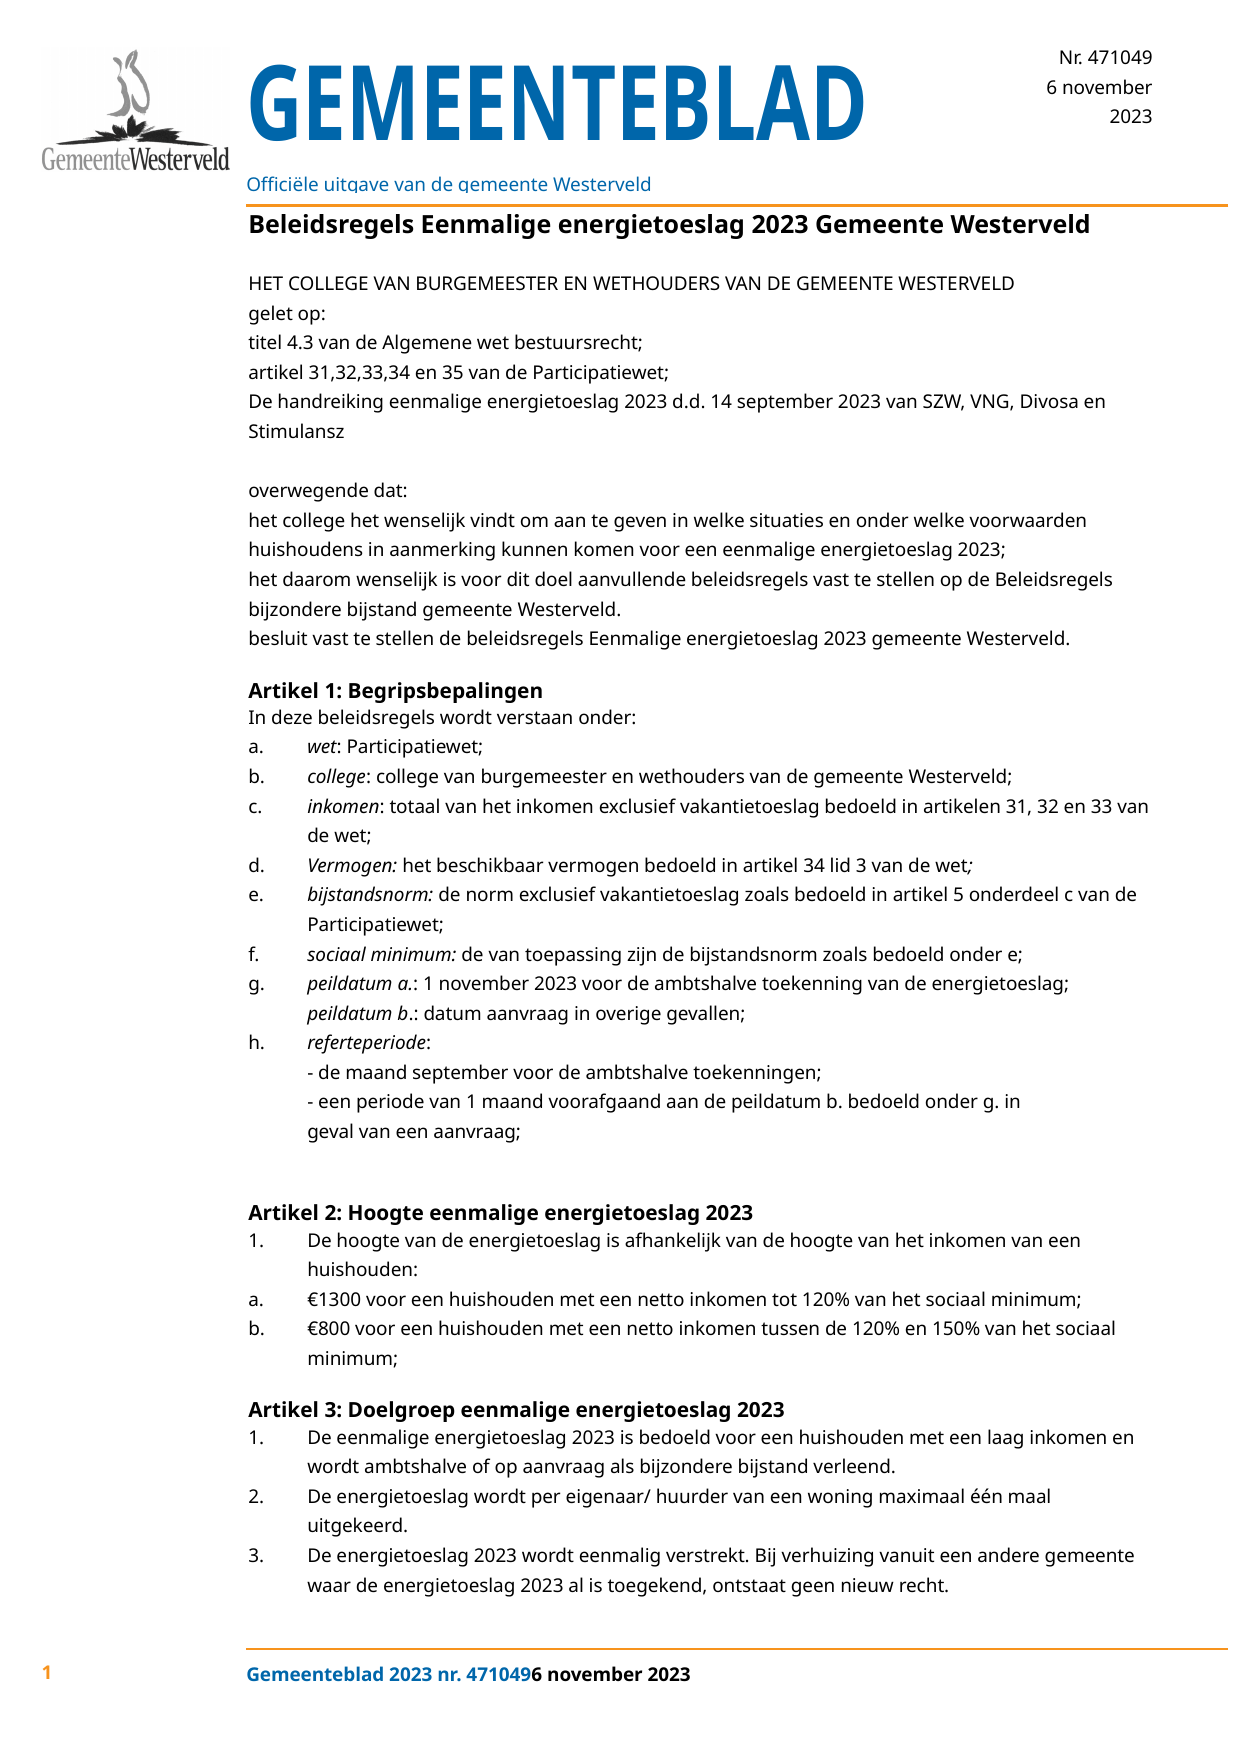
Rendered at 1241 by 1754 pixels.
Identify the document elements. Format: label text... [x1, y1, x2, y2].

list bijstandsnorm: de norm exclusief vakantietoeslag zoals bedoeld in artikel 5 onderdeel c van de Participatiewet; [248, 882, 1152, 937]
text het daarom wenselijk is voor dit doel aanvullende beleidsregels vast te stellen op de Beleidsregels bijzondere bijstand gemeente Westerveld. [248, 566, 1152, 621]
text titel 4.3 van de Algemene wet bestuursrecht; [248, 329, 1152, 355]
text Artikel 2: Hoogte eenmalige energietoeslag 2023 [248, 1198, 1152, 1227]
text besluit vast te stellen de beleidsregels Eenmalige energietoeslag 2023 gemeente Westerveld. [248, 625, 1152, 651]
text Artikel 3: Doelgroep eenmalige energietoeslag 2023 [248, 1396, 1152, 1424]
list geval van een aanvraag; [248, 1118, 1152, 1144]
text artikel 31,32,33,34 en 35 van de Participatiewet; [248, 359, 1152, 385]
list De eenmalige energietoeslag 2023 is bedoeld voor een huishouden met een laag inkomen en wordt ambtshalve of op aanvraag als bijzondere bijstand verleend. [248, 1424, 1152, 1479]
list peildatum a.: 1 november 2023 voor de ambtshalve toekenning van de energietoeslag; [248, 970, 1152, 996]
text Artikel 1: Begripsbepalingen [248, 676, 1152, 704]
text De handreiking eenmalige energietoeslag 2023 d.d. 14 september 2023 van SZW, VNG, Divosa en Stimulansz [248, 389, 1152, 444]
list Vermogen: het beschikbaar vermogen bedoeld in artikel 34 lid 3 van de wet; [248, 852, 1152, 878]
picture [41, 47, 231, 172]
text In deze beleidsregels wordt verstaan onder: [248, 704, 1152, 730]
text het college het wenselijk vindt om aan te geven in welke situaties en onder welke voorwaarden huishoudens in aanmerking kunnen komen voor een eenmalige energietoeslag 2023; [248, 507, 1152, 562]
list college: college van burgemeester en wethouders van de gemeente Westerveld; [248, 763, 1152, 789]
list - de maand september voor de ambtshalve toekenningen; [248, 1059, 1152, 1085]
text Beleidsregels Eenmalige energietoeslag 2023 Gemeente Westerveld [248, 207, 1152, 241]
list De energietoeslag 2023 wordt eenmalig verstrekt. Bij verhuizing vanuit een andere gemeente waar de energietoeslag 2023 al is toegekend, ontstaat geen nieuw recht. [248, 1542, 1152, 1598]
list De hoogte van de energietoeslag is afhankelijk van de hoogte van het inkomen van een huishouden: [248, 1227, 1152, 1282]
list peildatum b.: datum aanvraag in overige gevallen; [248, 1000, 1152, 1026]
text overwegende dat: [248, 477, 1152, 503]
list €800 voor een huishouden met een netto inkomen tussen de 120% en 150% van het sociaal minimum; [248, 1316, 1152, 1371]
list De energietoeslag wordt per eigenaar/ huurder van een woning maximaal één maal uitgekeerd. [248, 1483, 1152, 1538]
list wet: Participatiewet; [248, 734, 1152, 759]
text gelet op: [248, 300, 1152, 326]
list - een periode van 1 maand voorafgaand aan de peildatum b. bedoeld onder g. in [248, 1089, 1152, 1114]
list sociaal minimum: de van toepassing zijn de bijstandsnorm zoals bedoeld onder e; [248, 941, 1152, 967]
list referteperiode: [248, 1029, 1152, 1055]
text HET COLLEGE VAN BURGEMEESTER EN WETHOUDERS VAN DE GEMEENTE WESTERVELD [248, 270, 1152, 296]
list inkomen: totaal van het inkomen exclusief vakantietoeslag bedoeld in artikelen 31, 32 en 33 van de wet; [248, 793, 1152, 848]
list €1300 voor een huishouden met een netto inkomen tot 120% van het sociaal minimum; [248, 1286, 1152, 1312]
